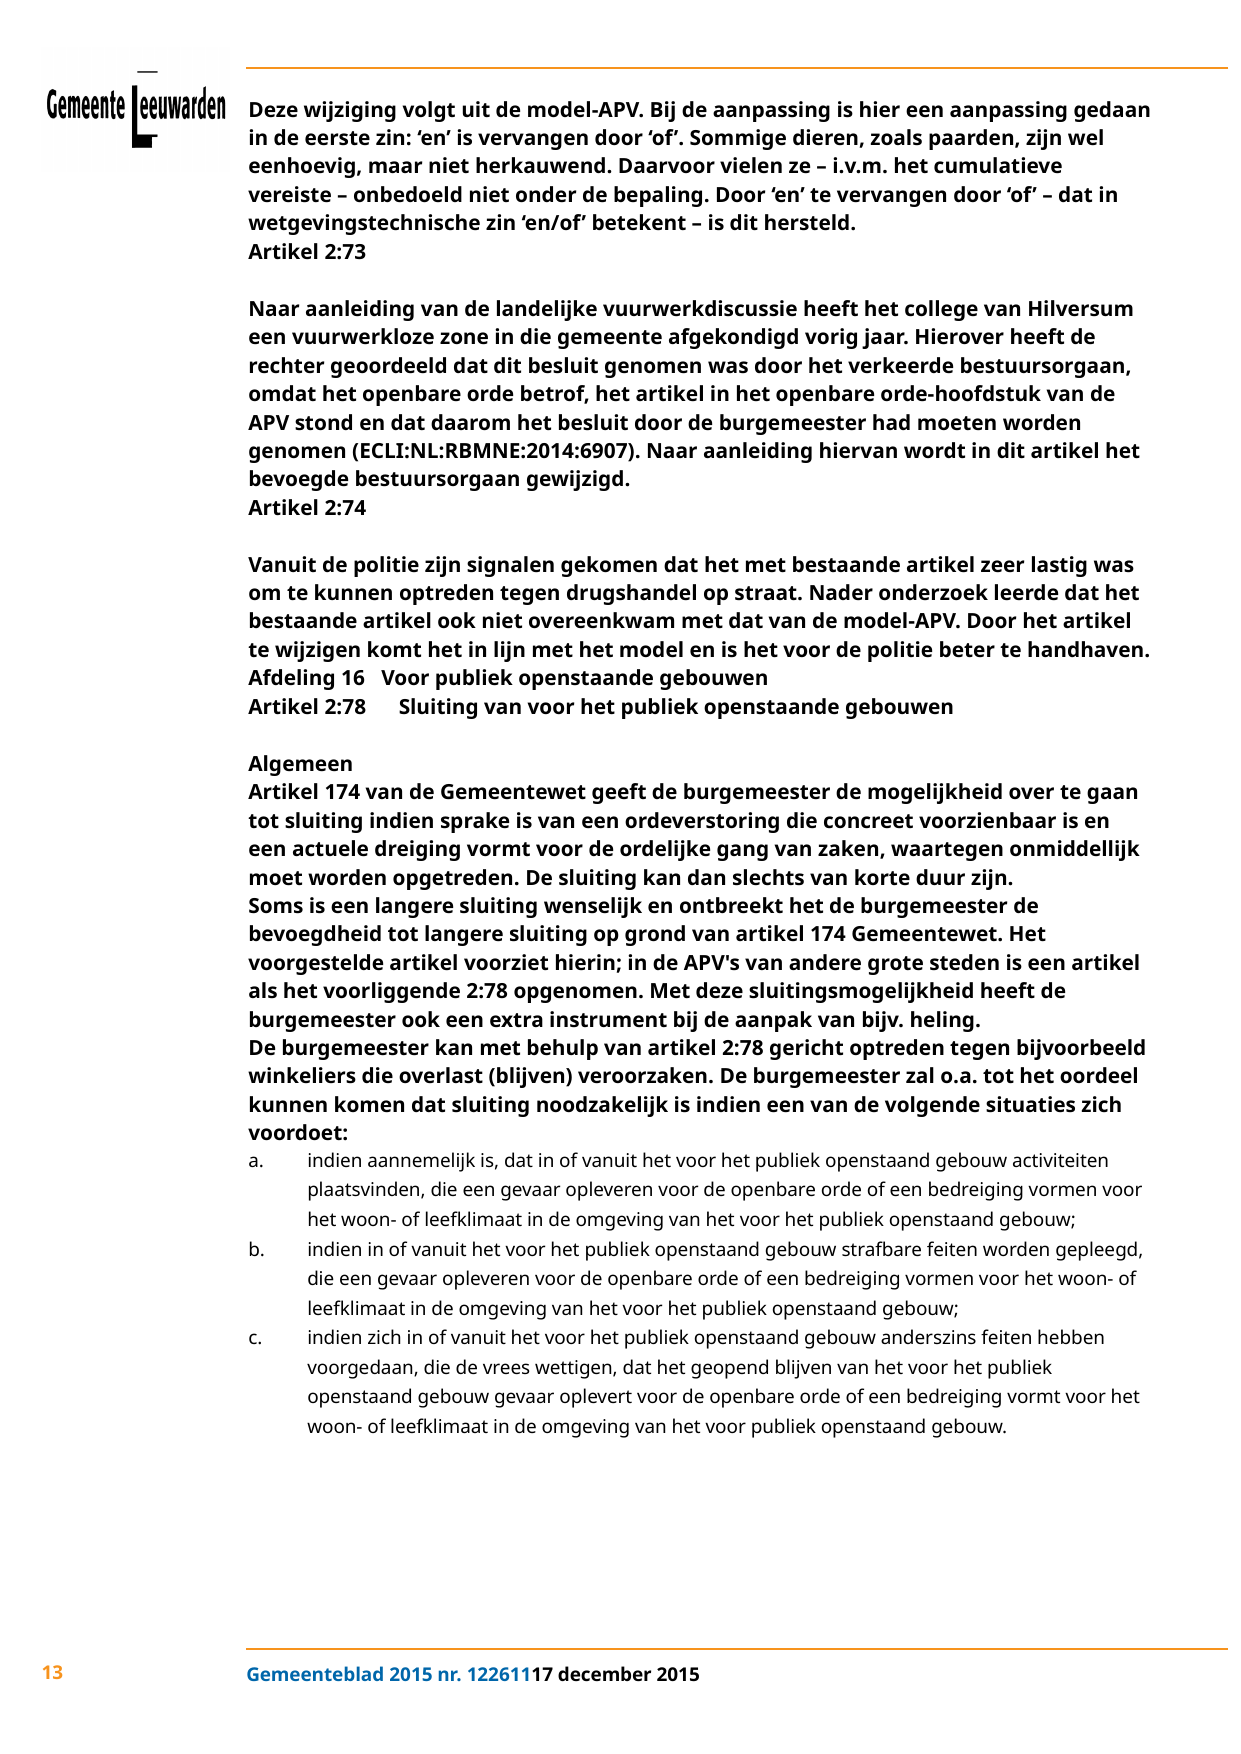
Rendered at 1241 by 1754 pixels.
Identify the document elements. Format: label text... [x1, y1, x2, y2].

list indien zich in of vanuit het voor het publiek openstaand gebouw anderszins feiten hebben voorgedaan, die de vrees wettigen, dat het geopend blijven van het voor het publiek openstaand gebouw gevaar oplevert voor de openbare orde of een bedreiging vormt voor het woon- of leefklimaat in de omgeving van het voor publiek openstaand gebouw. [248, 1324, 1152, 1439]
text Vanuit de politie zijn signalen gekomen dat het met bestaande artikel zeer lastig was om te kunnen optreden tegen drugshandel op straat. Nader onderzoek leerde dat het bestaande artikel ook niet overeenkwam met dat van de model-APV. Door het artikel te wijzigen komt het in lijn met het model en is het voor de politie beter te handhaven. [248, 550, 1152, 663]
text Artikel 2:73 [248, 237, 1152, 265]
text Soms is een langere sluiting wenselijk en ontbreekt het de burgemeester de bevoegdheid tot langere sluiting op grond van artikel 174 Gemeentewet. Het voorgestelde artikel voorziet hierin; in de APV's van andere grote steden is een artikel als het voorliggende 2:78 opgenomen. Met deze sluitingsmogelijkheid heeft de burgemeester ook een extra instrument bij de aanpak van bijv. heling. [248, 891, 1152, 1033]
text De burgemeester kan met behulp van artikel 2:78 gericht optreden tegen bijvoorbeeld winkeliers die overlast (blijven) veroorzaken. De burgemeester zal o.a. tot het oordeel kunnen komen dat sluiting noodzakelijk is indien een van de volgende situaties zich voordoet: [248, 1033, 1152, 1147]
picture [41, 47, 231, 172]
text Afdeling 16 Voor publiek openstaande gebouwen [248, 663, 1152, 692]
text Deze wijziging volgt uit de model-APV. Bij de aanpassing is hier een aanpassing gedaan in de eerste zin: ‘en’ is vervangen door ‘of’. Sommige dieren, zoals paarden, zijn wel eenhoevig, maar niet herkauwend. Daarvoor vielen ze – i.v.m. het cumulatieve vereiste – onbedoeld niet onder de bepaling. Door ‘en’ te vervangen door ‘of’ – dat in wetgevingstechnische zin ‘en/of’ betekent – is dit hersteld. [248, 95, 1152, 237]
text Naar aanleiding van de landelijke vuurwerkdiscussie heeft het college van Hilversum een vuurwerkloze zone in die gemeente afgekondigd vorig jaar. Hierover heeft de rechter geoordeeld dat dit besluit genomen was door het verkeerde bestuursorgaan, omdat het openbare orde betrof, het artikel in het openbare orde-hoofdstuk van de APV stond en dat daarom het besluit door de burgemeester had moeten worden genomen (ECLI:NL:RBMNE:2014:6907). Naar aanleiding hiervan wordt in dit artikel het bevoegde bestuursorgaan gewijzigd. [248, 294, 1152, 493]
text Artikel 174 van de Gemeentewet geeft de burgemeester de mogelijkheid over te gaan tot sluiting indien sprake is van een ordeverstoring die concreet voorzienbaar is en een actuele dreiging vormt voor de ordelijke gang van zaken, waartegen onmiddellijk moet worden opgetreden. De sluiting kan dan slechts van korte duur zijn. [248, 777, 1152, 891]
list indien aannemelijk is, dat in of vanuit het voor het publiek openstaand gebouw activiteiten plaatsvinden, die een gevaar opleveren voor de openbare orde of een bedreiging vormen voor het woon- of leefklimaat in de omgeving van het voor het publiek openstaand gebouw; [248, 1147, 1152, 1232]
list indien in of vanuit het voor het publiek openstaand gebouw strafbare feiten worden gepleegd, die een gevaar opleveren voor de openbare orde of een bedreiging vormen voor het woon- of leefklimaat in de omgeving van het voor het publiek openstaand gebouw; [248, 1236, 1152, 1321]
text Artikel 2:78 Sluiting van voor het publiek openstaande gebouwen [248, 692, 1152, 720]
text Artikel 2:74 [248, 493, 1152, 521]
text Algemeen [248, 749, 1152, 777]
